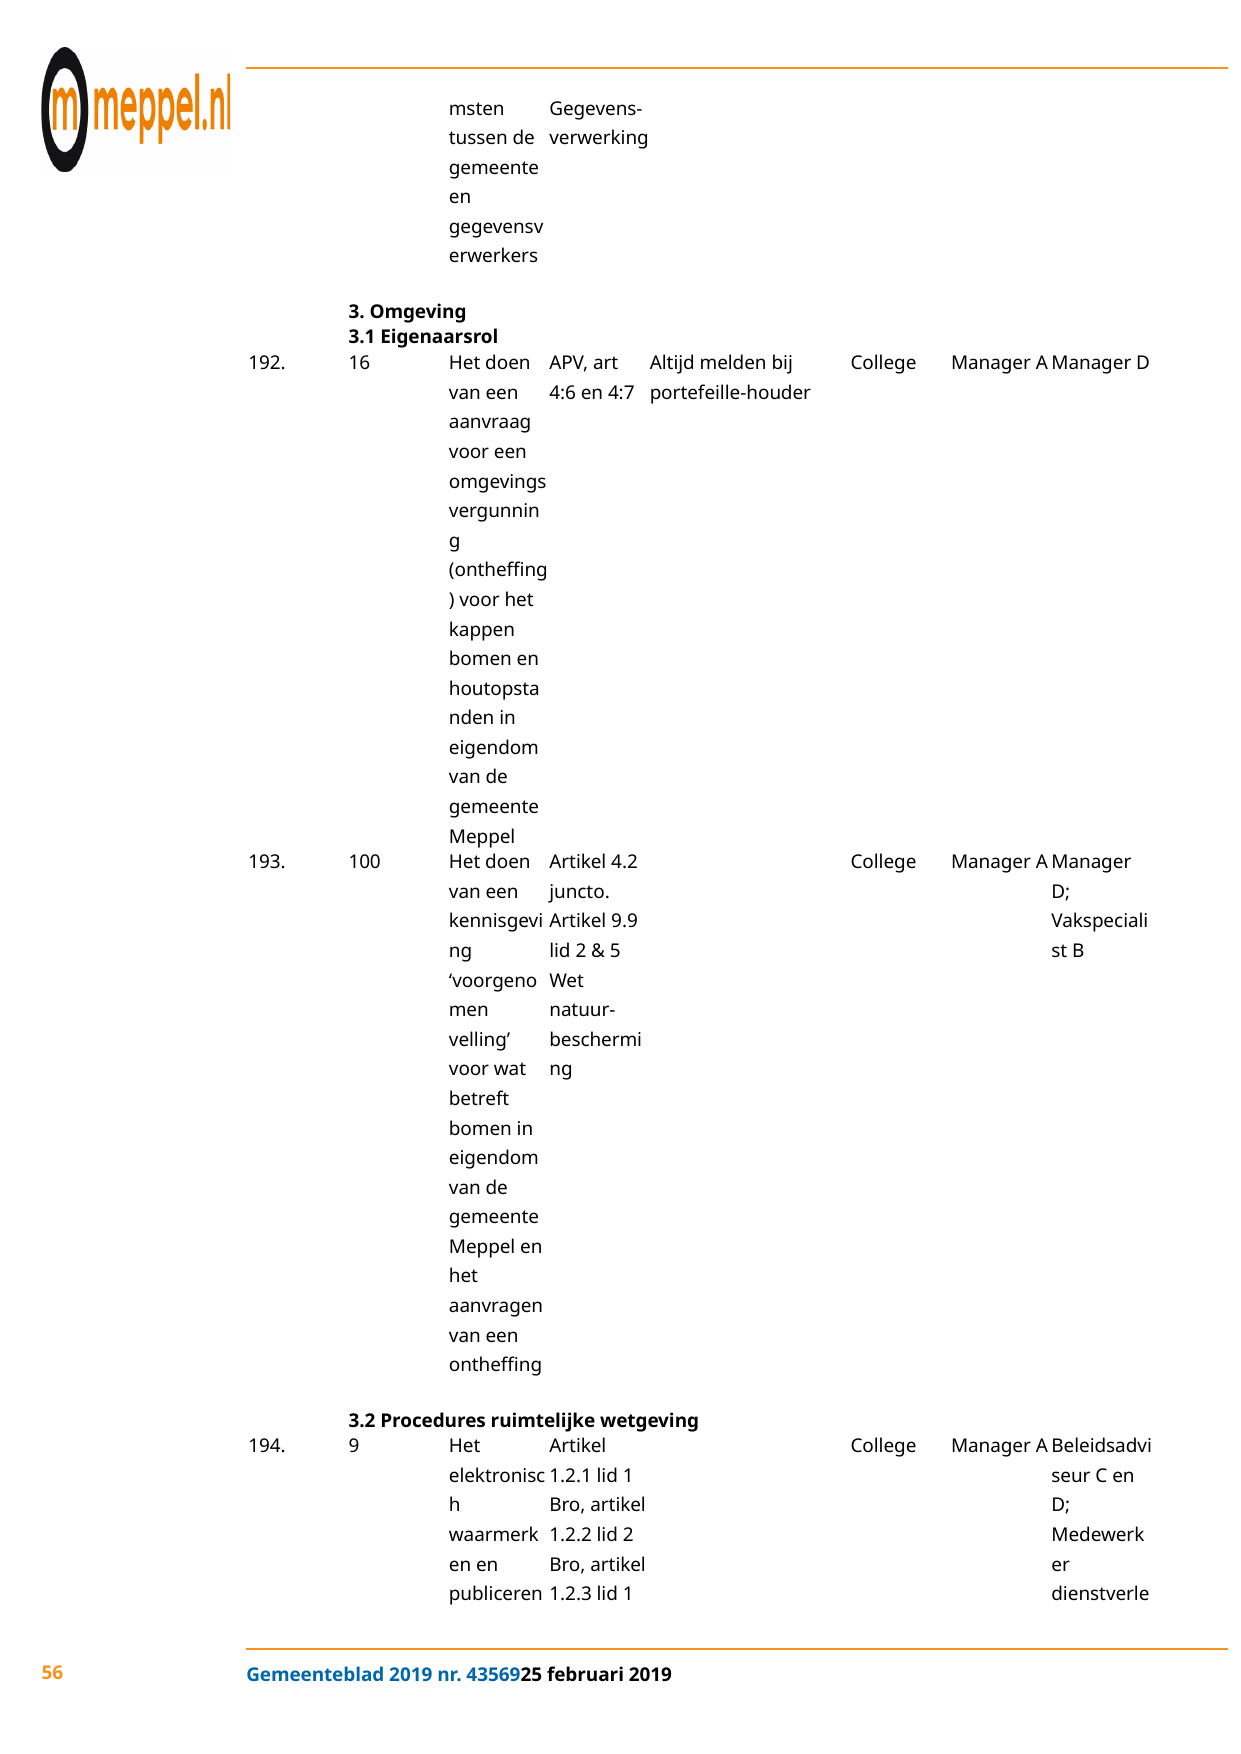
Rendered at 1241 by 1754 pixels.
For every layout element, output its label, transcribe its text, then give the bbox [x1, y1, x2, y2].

table_cell 16 [348, 350, 449, 848]
table_cell 3.2 Procedures ruimtelijke wetgeving [348, 1407, 1152, 1432]
table_cell [650, 1433, 850, 1606]
table_cell 3. Omgeving [348, 298, 1152, 324]
table_cell Het elektronisch waarmerken en publiceren [449, 1433, 549, 1606]
table_cell Manager D; Vakspecialist B [1051, 849, 1152, 1407]
table_cell Altijd melden bij portefeille-houder [650, 350, 850, 848]
table_cell [650, 849, 850, 1407]
table_cell College [850, 1433, 951, 1606]
table_cell Artikel 1.2.1 lid 1 Bro, artikel 1.2.2 lid 2 Bro, artikel 1.2.3 lid 1 [549, 1433, 649, 1606]
table_cell Manager A [951, 350, 1051, 848]
table_cell Manager A [951, 1433, 1051, 1606]
table_cell [951, 95, 1051, 298]
table_cell Het doen van een aanvraag voor een omgevingsvergunning (ontheffing) voor het kappen bomen en houtopstanden in eigendom van de gemeente Meppel [449, 350, 549, 848]
table_cell [1051, 95, 1152, 298]
table_cell 194. [248, 1433, 348, 1606]
table_cell [248, 324, 348, 349]
picture [41, 47, 231, 172]
table_cell 9 [348, 1433, 449, 1606]
table_cell 100 [348, 849, 449, 1407]
table_cell [650, 95, 850, 298]
table_cell 193. [248, 849, 348, 1407]
table_cell Manager D [1051, 350, 1152, 848]
table_cell APV, art 4:6 en 4:7 [549, 350, 649, 848]
table_cell [248, 95, 348, 298]
table_cell Manager A [951, 849, 1051, 1407]
table_cell [248, 1407, 348, 1432]
table_cell College [850, 350, 951, 848]
table_cell [248, 298, 348, 324]
table_cell [850, 95, 951, 298]
table_cell msten tussen de gemeente en gegevensverwerkers [449, 95, 549, 298]
table_cell Beleidsadviseur C en D; Medewerker dienstverle [1051, 1433, 1152, 1606]
table_cell College [850, 849, 951, 1407]
table_cell Het doen van een kennisgeving ‘voorgenomen velling’ voor wat betreft bomen in eigendom van de gemeente Meppel en het aanvragen van een ontheffing [449, 849, 549, 1407]
table_cell 3.1 Eigenaarsrol [348, 324, 1152, 349]
table_cell Artikel 4.2 juncto. Artikel 9.9 lid 2 & 5 Wet natuur- bescherming [549, 849, 649, 1407]
table_cell Gegevens-verwerking [549, 95, 649, 298]
table_cell 192. [248, 350, 348, 848]
table_cell [348, 95, 449, 298]
